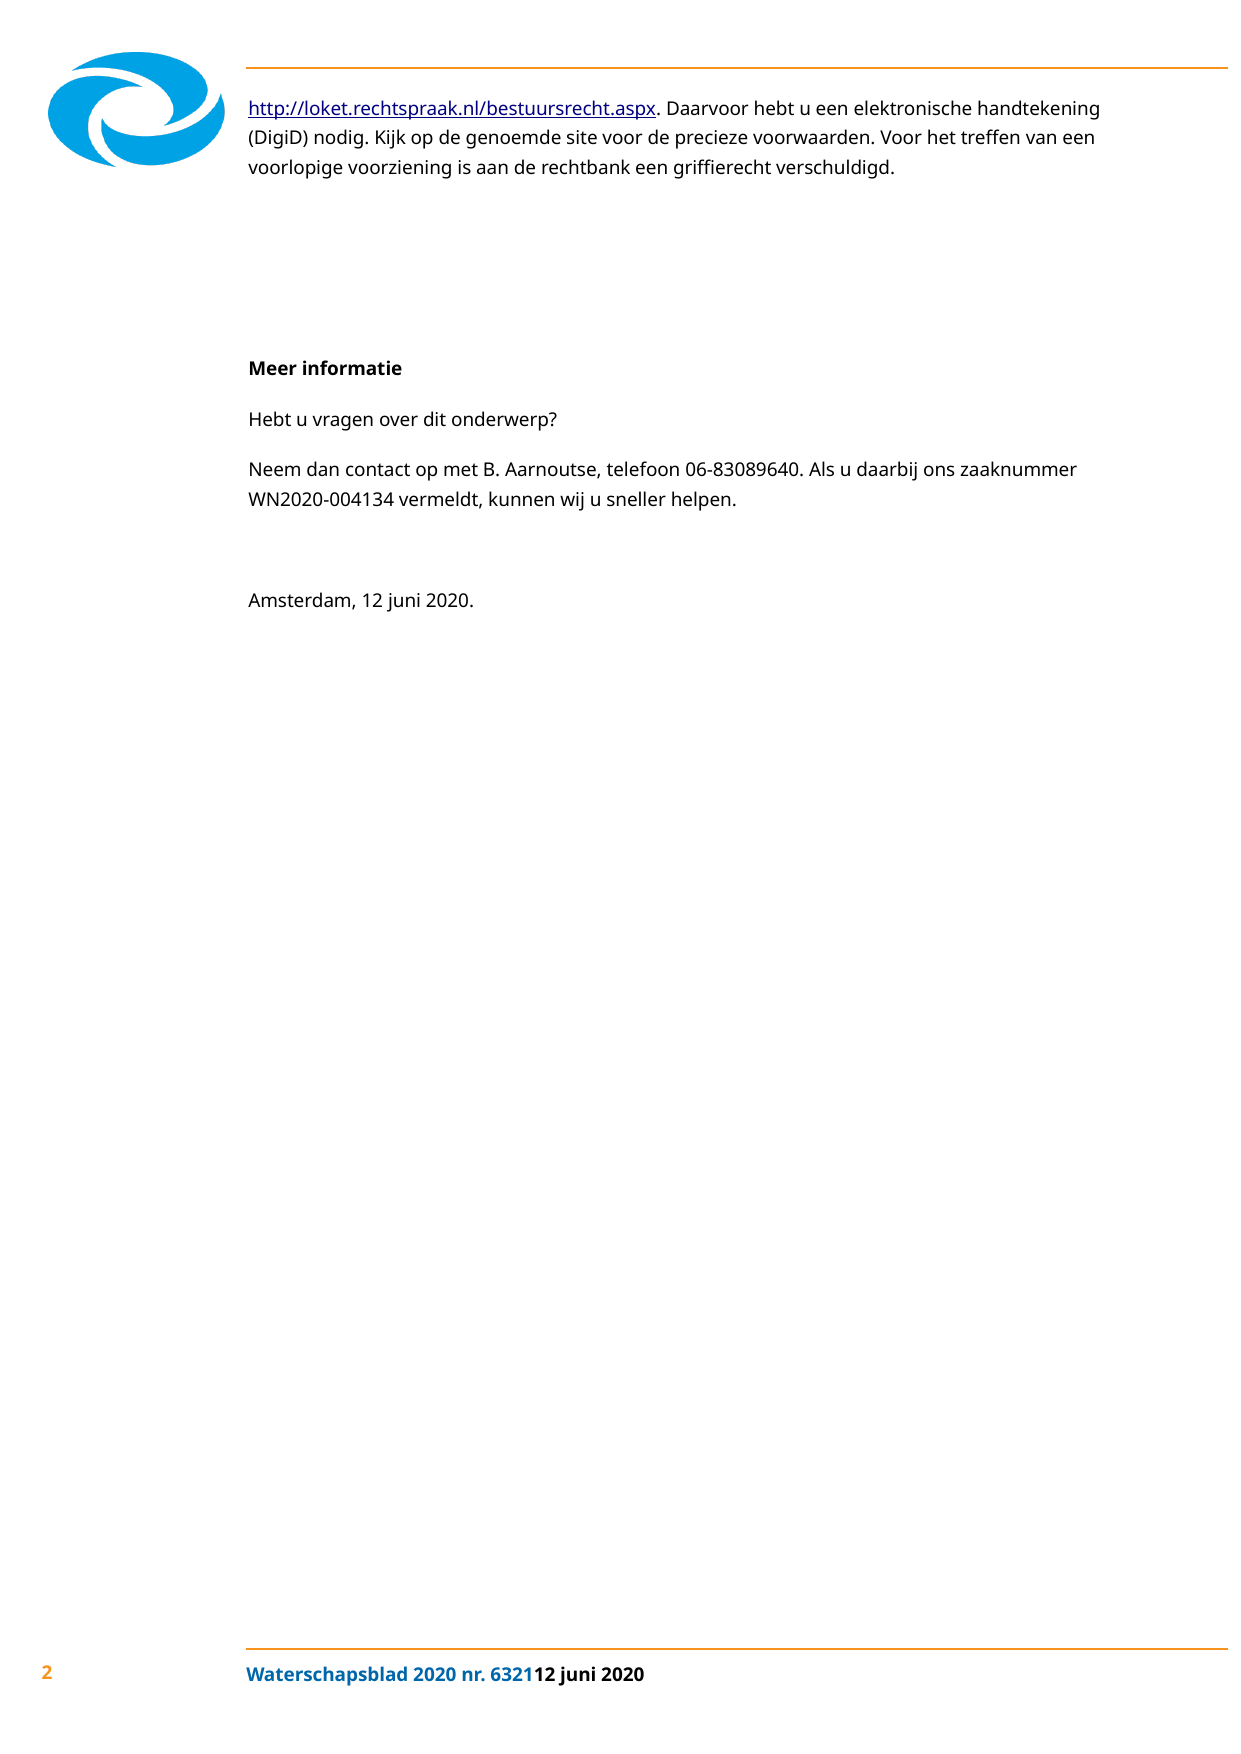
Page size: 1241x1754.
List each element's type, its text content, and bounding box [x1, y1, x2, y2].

text http://loket.rechtspraak.nl/bestuursrecht.aspx. Daarvoor hebt u een elektronische handtekening (DigiD) nodig. Kijk op de genoemde site voor de precieze voorwaarden. Voor het treffen van een voorlopige voorziening is aan de rechtbank een griffierecht verschuldigd. [248, 95, 1152, 180]
text Amsterdam, 12 juni 2020. [248, 587, 1152, 613]
text Hebt u vragen over dit onderwerp? [248, 406, 1152, 432]
text Neem dan contact op met B. Aarnoutse, telefoon 06-83089640. Als u daarbij ons zaaknummer WN2020-004134 vermeldt, kunnen wij u sneller helpen. [248, 456, 1152, 512]
picture [41, 47, 231, 172]
text Meer informatie [248, 356, 1152, 381]
